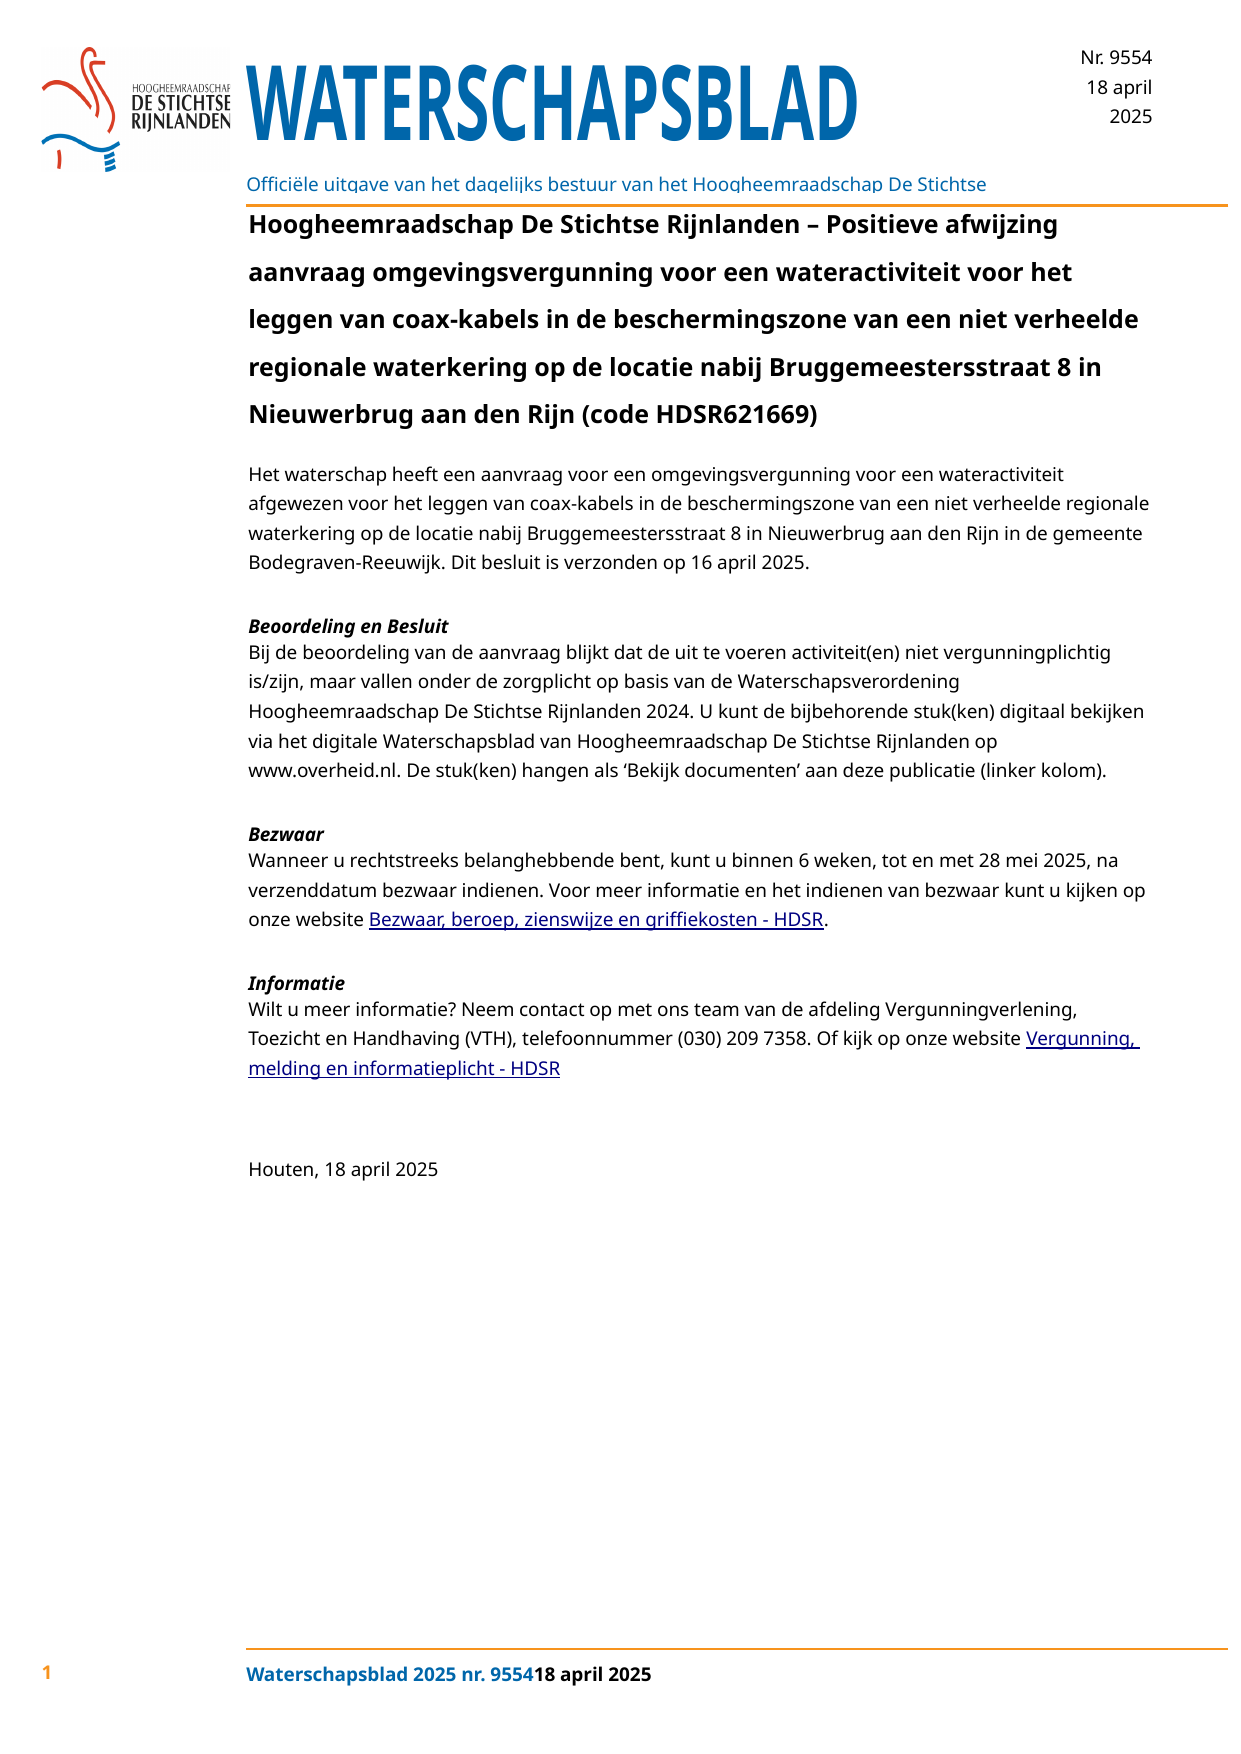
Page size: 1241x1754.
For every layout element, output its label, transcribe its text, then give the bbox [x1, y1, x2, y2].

text Informatie [248, 970, 1152, 996]
text Bij de beoordeling van de aanvraag blijkt dat de uit te voeren activiteit(en) niet vergunningplichtig is/zijn, maar vallen onder de zorgplicht op basis van de Waterschapsverordening Hoogheemraadschap De Stichtse Rijnlanden 2024. U kunt de bijbehorende stuk(ken) digitaal bekijken via het digitale Waterschapsblad van Hoogheemraadschap De Stichtse Rijnlanden op www.overheid.nl. De stuk(ken) hangen als ‘Bekijk documenten’ aan deze publicatie (linker kolom). [248, 639, 1152, 783]
text Beoordeling en Besluit [248, 613, 1152, 639]
text Het waterschap heeft een aanvraag voor een omgevingsvergunning voor een wateractiviteit afgewezen voor het leggen van coax-kabels in de beschermingszone van een niet verheelde regionale waterkering op de locatie nabij Bruggemeestersstraat 8 in Nieuwerbrug aan den Rijn in de gemeente Bodegraven-Reeuwijk. Dit besluit is verzonden op 16 april 2025. [248, 461, 1152, 575]
picture [41, 47, 231, 172]
text Hoogheemraadschap De Stichtse Rijnlanden – Positieve afwijzing aanvraag omgevingsvergunning voor een wateractiviteit voor het leggen van coax-kabels in de beschermingszone van een niet verheelde regionale waterkering op de locatie nabij Bruggemeestersstraat 8 in Nieuwerbrug aan den Rijn (code HDSR621669) [248, 207, 1152, 431]
text Wilt u meer informatie? Neem contact op met ons team van de afdeling Vergunningverlening, Toezicht en Handhaving (VTH), telefoonnummer (030) 209 7358. Of kijk op onze website Vergunning, melding en informatieplicht - HDSR [248, 996, 1152, 1081]
text Bezwaar [248, 821, 1152, 847]
text Houten, 18 april 2025 [248, 1156, 1152, 1182]
text Wanneer u rechtstreeks belanghebbende bent, kunt u binnen 6 weken, tot en met 28 mei 2025, na verzenddatum bezwaar indienen. Voor meer informatie en het indienen van bezwaar kunt u kijken op onze website Bezwaar, beroep, zienswijze en griffiekosten - HDSR. [248, 847, 1152, 932]
